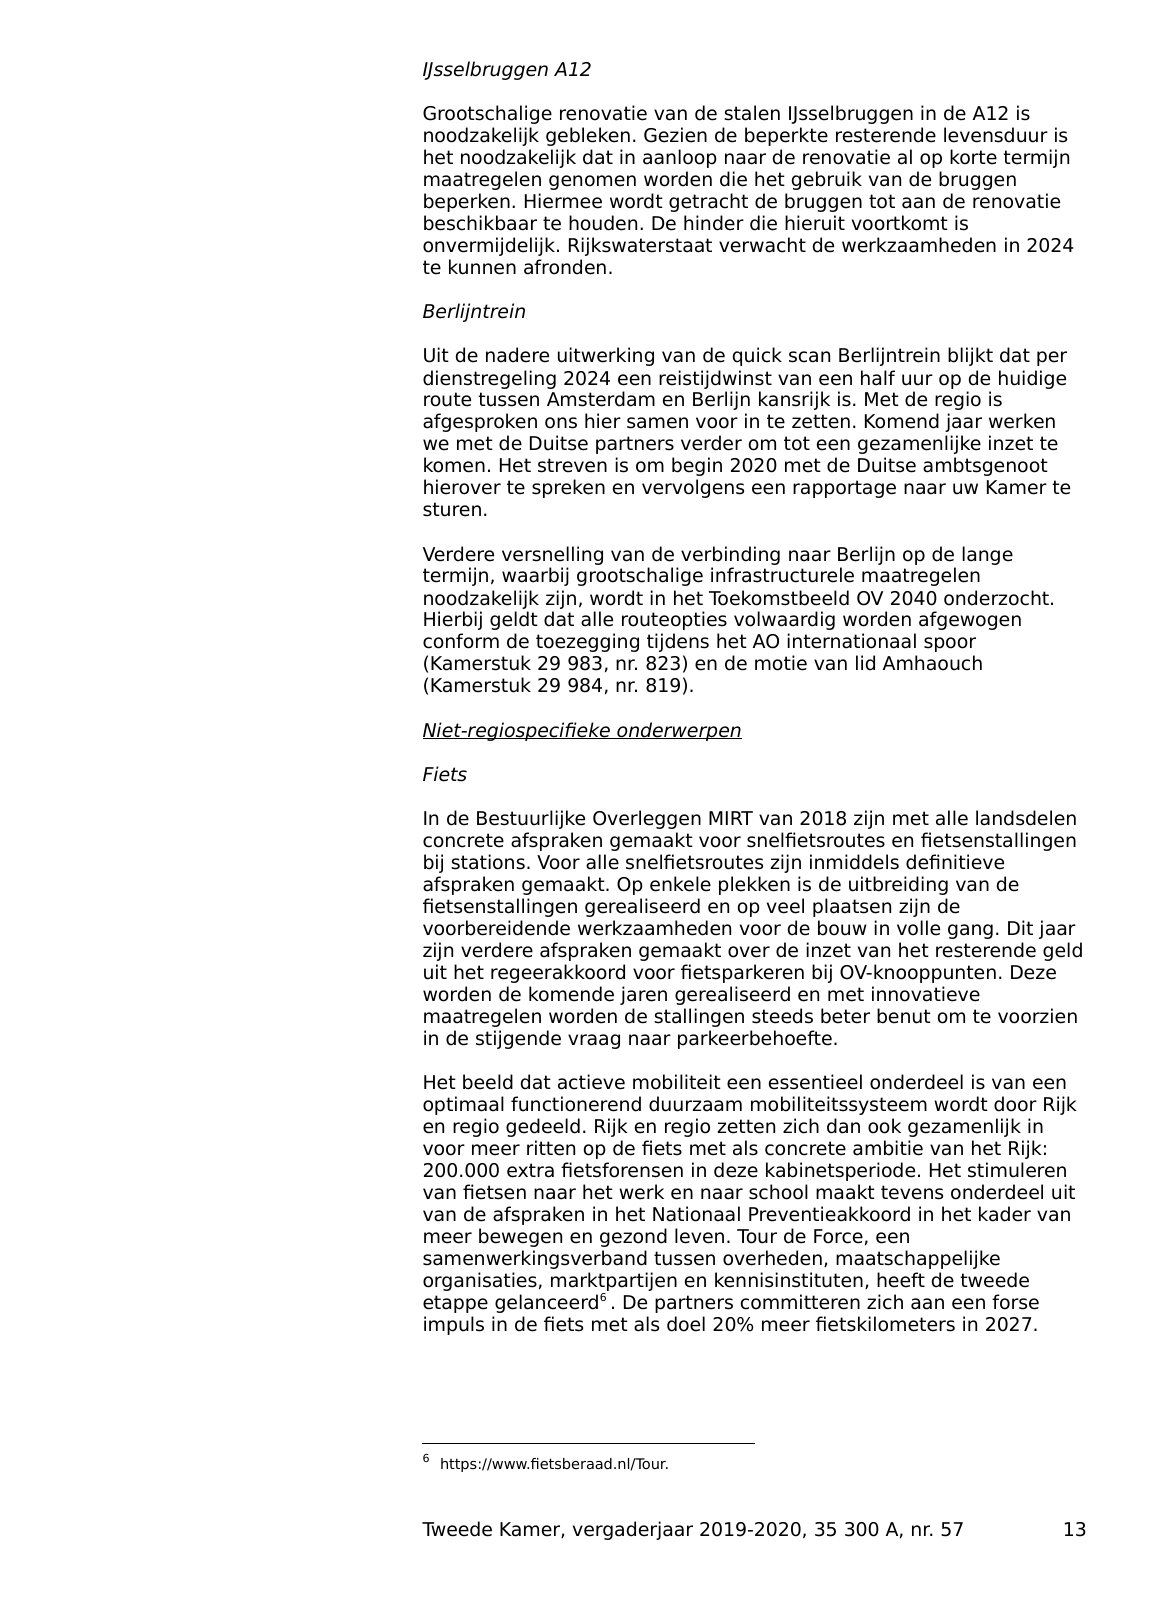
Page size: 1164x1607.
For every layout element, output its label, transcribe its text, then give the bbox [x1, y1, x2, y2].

subtitle IJsselbruggen A12 [422, 59, 1087, 81]
subtitle Berlijntrein [422, 301, 1087, 323]
text Het beeld dat actieve mobiliteit een essentieel onderdeel is van een optimaal functionerend duurzaam mobiliteitssysteem wordt door Rijk en regio gedeeld. Rijk en regio zetten zich dan ook gezamenlijk in voor meer ritten op de fiets met als concrete ambitie van het Rijk: 200.000 extra fietsforensen in deze kabinetsperiode. Het stimuleren van fietsen naar het werk en naar school maakt tevens onderdeel uit van de afspraken in het Nationaal Preventieakkoord in het kader van meer bewegen en gezond leven. Tour de Force, een samenwerkingsverband tussen overheden, maatschappelijke organisaties, marktpartijen en kennisinstituten, heeft de tweede etappe gelanceerd. De partners committeren zich aan een forse impuls in de fiets met als doel 20% meer fietskilometers in 2027. [422, 1072, 1087, 1336]
text Grootschalige renovatie van de stalen IJsselbruggen in de A12 is noodzakelijk gebleken. Gezien de beperkte resterende levensduur is het noodzakelijk dat in aanloop naar de renovatie al op korte termijn maatregelen genomen worden die het gebruik van de bruggen beperken. Hiermee wordt getracht de bruggen tot aan de renovatie beschikbaar te houden. De hinder die hieruit voortkomt is onvermijdelijk. Rijkswaterstaat verwacht de werkzaamheden in 2024 te kunnen afronden. [422, 103, 1087, 279]
subtitle Fiets [422, 764, 1087, 786]
text https://www.fietsberaad.nl/Tour. [422, 1452, 1087, 1474]
text Verdere versnelling van de verbinding naar Berlijn op de lange termijn, waarbij grootschalige infrastructurele maatregelen noodzakelijk zijn, wordt in het Toekomstbeeld OV 2040 onderzocht. Hierbij geldt dat alle routeopties volwaardig worden afgewogen conform de toezegging tijdens het AO internationaal spoor (Kamerstuk 29 983, nr. 823) en de motie van lid Amhaouch (Kamerstuk 29 984, nr. 819). [422, 543, 1087, 697]
subtitle Niet-regiospecifieke onderwerpen [422, 719, 1087, 741]
text In de Bestuurlijke Overleggen MIRT van 2018 zijn met alle landsdelen concrete afspraken gemaakt voor snelfietsroutes en fietsenstallingen bij stations. Voor alle snelfietsroutes zijn inmiddels definitieve afspraken gemaakt. Op enkele plekken is de uitbreiding van de fietsenstallingen gerealiseerd en op veel plaatsen zijn de voorbereidende werkzaamheden voor de bouw in volle gang. Dit jaar zijn verdere afspraken gemaakt over de inzet van het resterende geld uit het regeerakkoord voor fietsparkeren bij OV-knooppunten. Deze worden de komende jaren gerealiseerd en met innovatieve maatregelen worden de stallingen steeds beter benut om te voorzien in de stijgende vraag naar parkeerbehoefte. [422, 808, 1087, 1049]
text Uit de nadere uitwerking van de quick scan Berlijntrein blijkt dat per dienstregeling 2024 een reistijdwinst van een half uur op de huidige route tussen Amsterdam en Berlijn kansrijk is. Met de regio is afgesproken ons hier samen voor in te zetten. Komend jaar werken we met de Duitse partners verder om tot een gezamenlijke inzet te komen. Het streven is om begin 2020 met de Duitse ambtsgenoot hierover te spreken en vervolgens een rapportage naar uw Kamer te sturen. [422, 345, 1087, 521]
